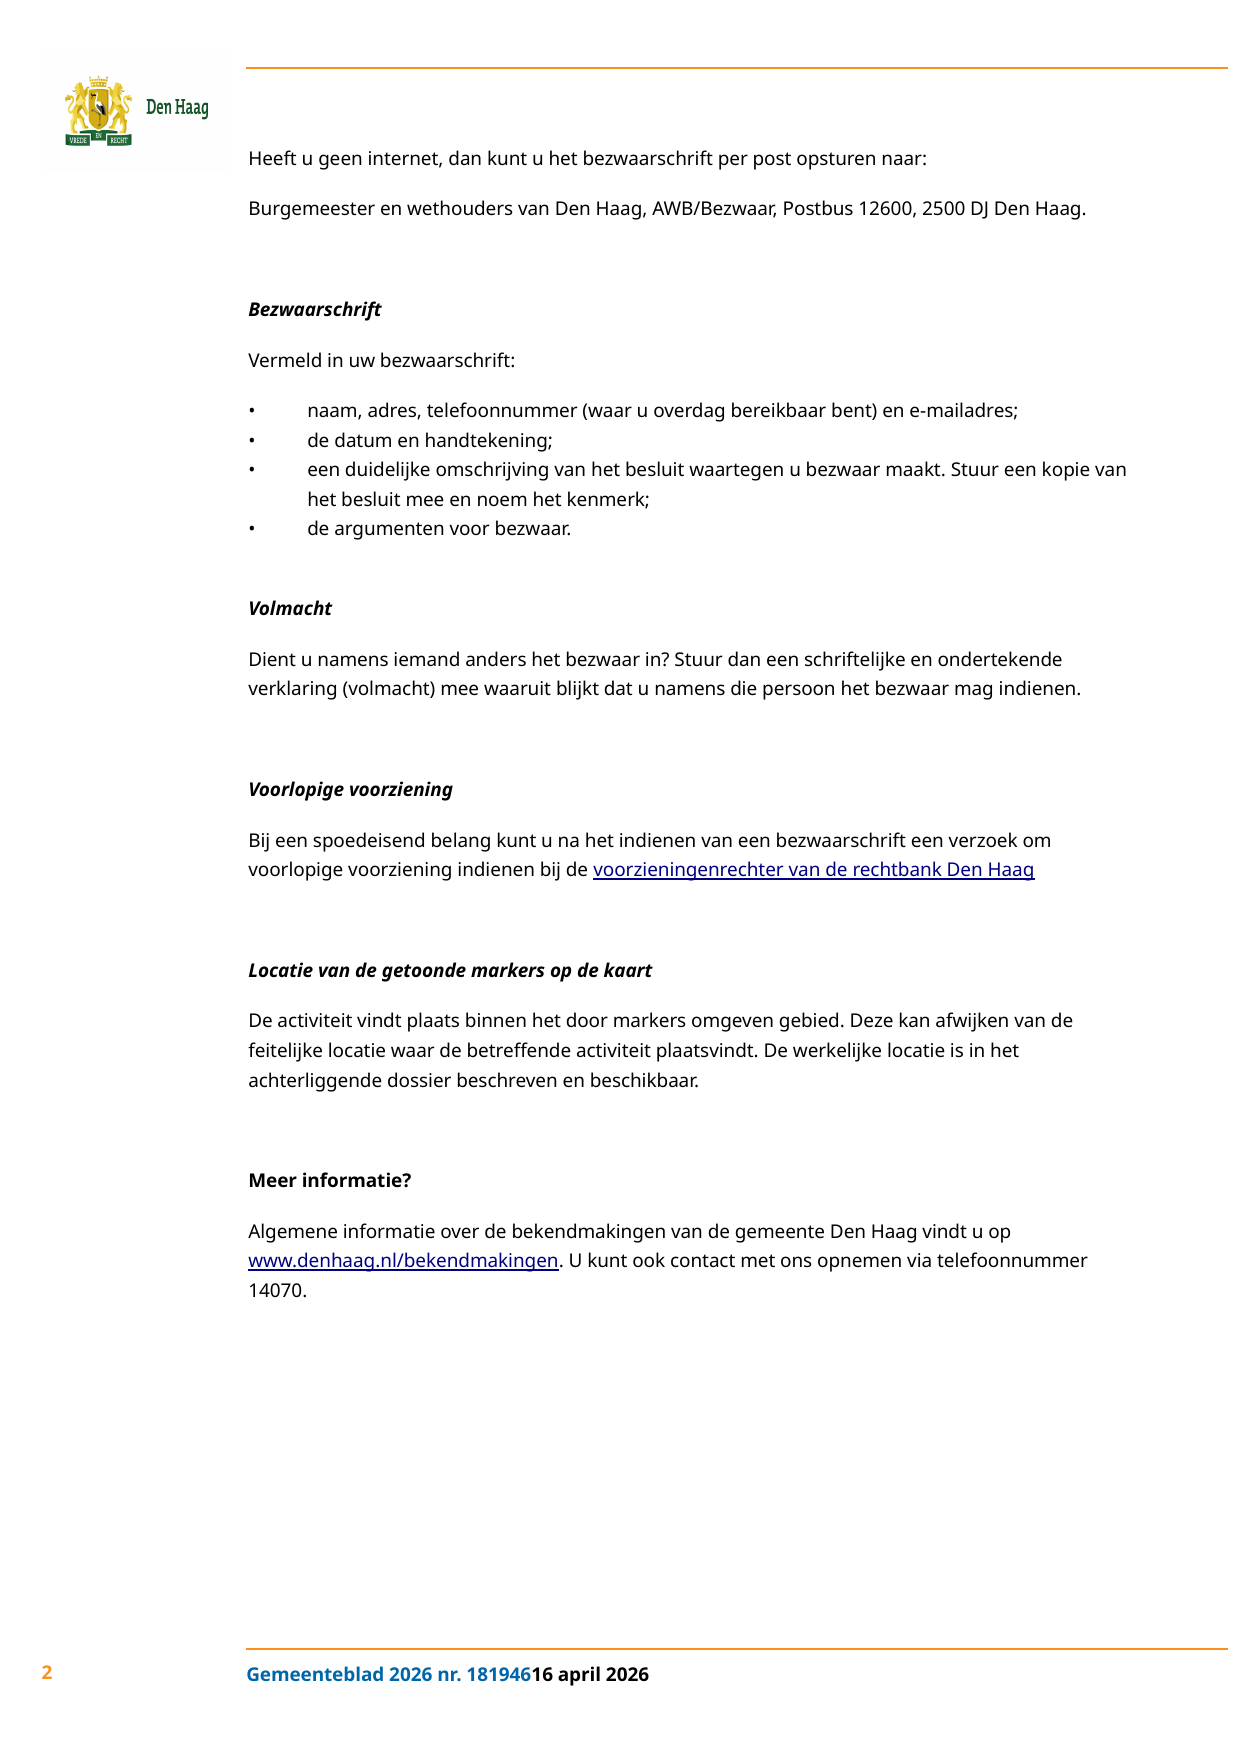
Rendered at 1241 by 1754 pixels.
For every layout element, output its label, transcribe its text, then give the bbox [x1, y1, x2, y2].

text Heeft u geen internet, dan kunt u het bezwaarschrift per post opsturen naar: [248, 145, 1152, 171]
text Dient u namens iemand anders het bezwaar in? Stuur dan een schriftelijke en ondertekende verklaring (volmacht) mee waaruit blijkt dat u namens die persoon het bezwaar mag indienen. [248, 646, 1152, 701]
text Bezwaarschrift [248, 296, 1152, 322]
text Locatie van de getoonde markers op de kaart [248, 957, 1152, 983]
text Voorlopige voorziening [248, 776, 1152, 802]
list de datum en handtekening; [248, 427, 1152, 453]
text Volmacht [248, 596, 1152, 621]
text Meer informatie? [248, 1168, 1152, 1193]
picture [41, 47, 231, 172]
list een duidelijke omschrijving van het besluit waartegen u bezwaar maakt. Stuur een kopie van het besluit mee en noem het kenmerk; [248, 456, 1152, 512]
list de argumenten voor bezwaar. [248, 516, 1152, 541]
list naam, adres, telefoonnummer (waar u overdag bereikbaar bent) en e-mailadres; [248, 397, 1152, 423]
text Algemene informatie over de bekendmakingen van de gemeente Den Haag vindt u op www.denhaag.nl/bekendmakingen. U kunt ook contact met ons opnemen via telefoonnummer 14070. [248, 1218, 1152, 1303]
text De activiteit vindt plaats binnen het door markers omgeven gebied. Deze kan afwijken van de feitelijke locatie waar de betreffende activiteit plaatsvindt. De werkelijke locatie is in het achterliggende dossier beschreven en beschikbaar. [248, 1008, 1152, 1093]
text Bij een spoedeisend belang kunt u na het indienen van een bezwaarschrift een verzoek om voorlopige voorziening indienen bij de voorzieningenrechter van de rechtbank Den Haag [248, 827, 1152, 882]
text Burgemeester en wethouders van Den Haag, AWB/Bezwaar, Postbus 12600, 2500 DJ Den Haag. [248, 196, 1152, 221]
text Vermeld in uw bezwaarschrift: [248, 347, 1152, 373]
